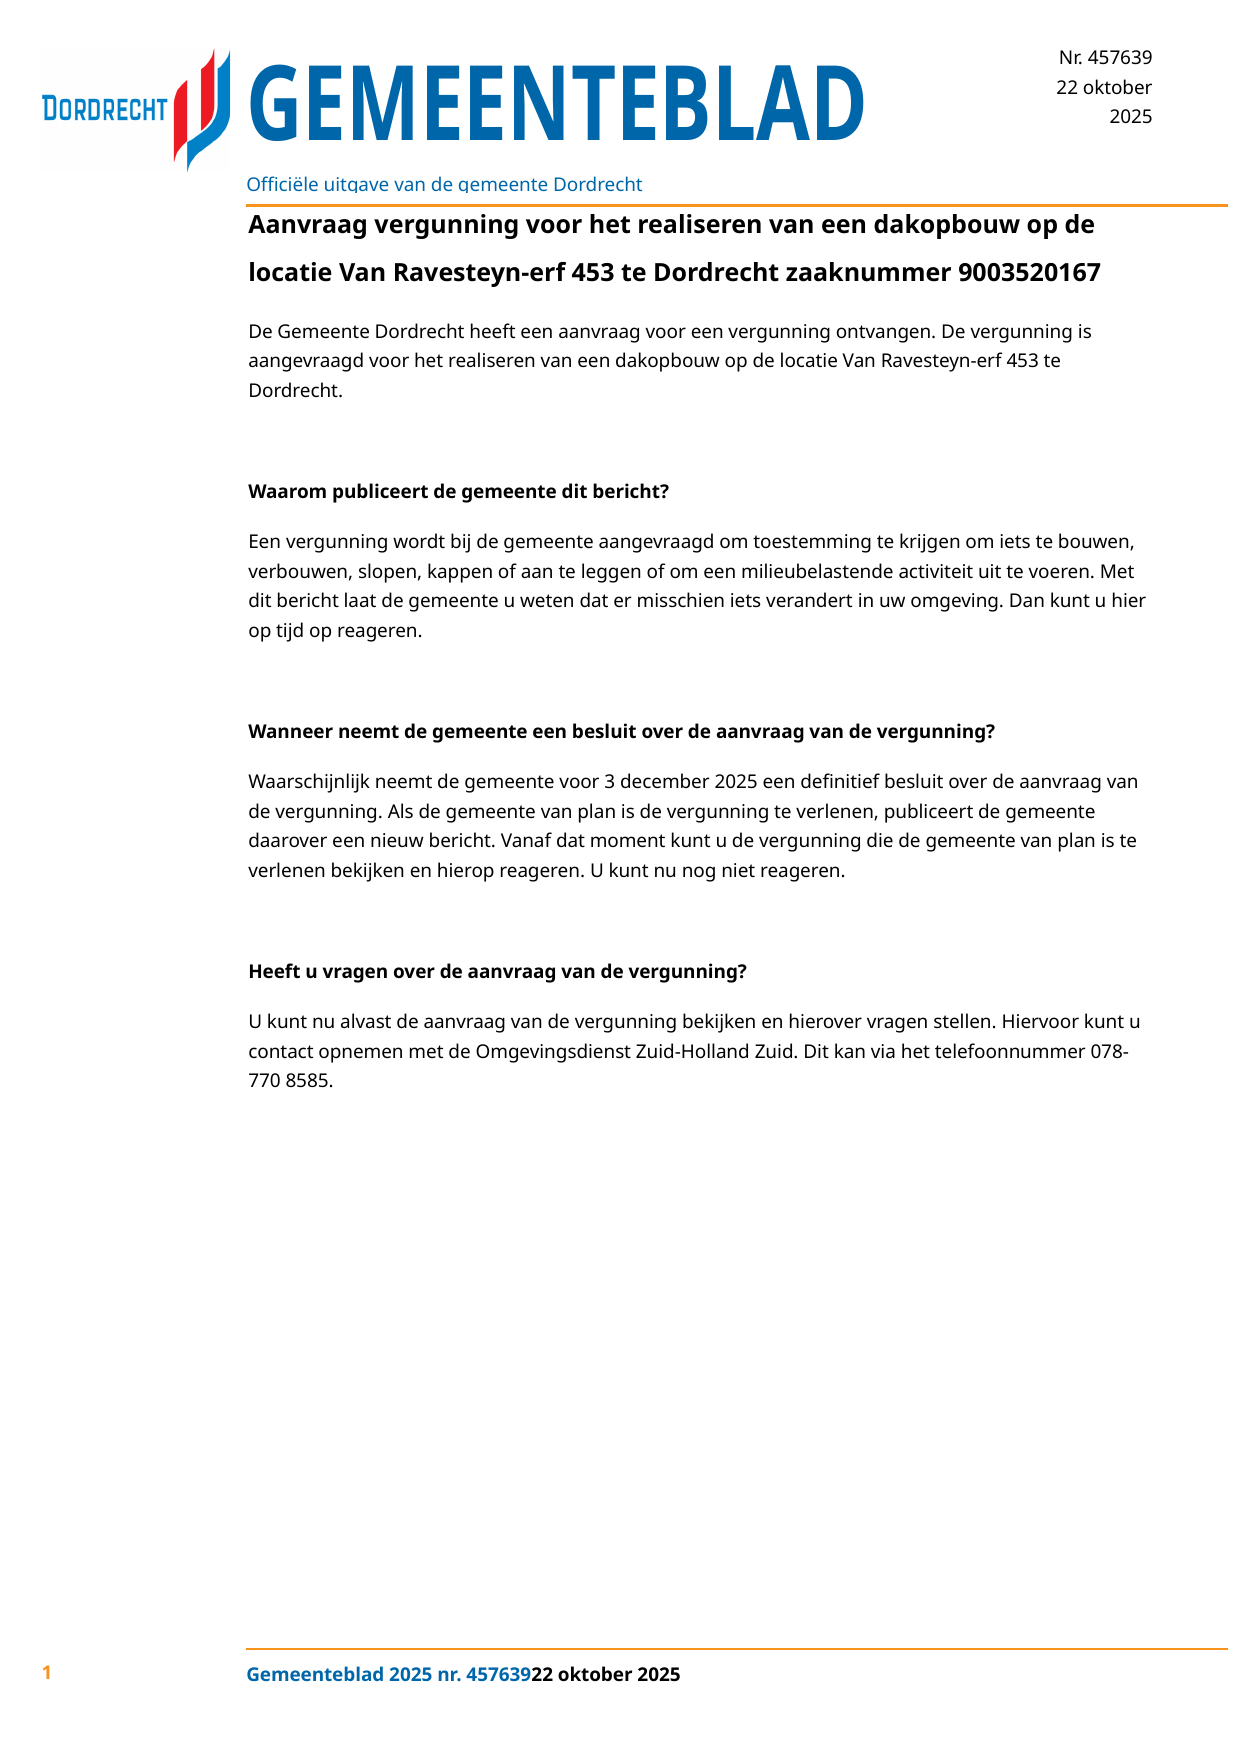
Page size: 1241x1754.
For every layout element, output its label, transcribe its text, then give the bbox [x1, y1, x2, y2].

text Een vergunning wordt bij de gemeente aangevraagd om toestemming te krijgen om iets te bouwen, verbouwen, slopen, kappen of aan te leggen of om een milieubelastende activiteit uit te voeren. Met dit bericht laat de gemeente u weten dat er misschien iets verandert in uw omgeving. Dan kunt u hier op tijd op reageren. [248, 528, 1152, 643]
text Heeft u vragen over de aanvraag van de vergunning? [248, 958, 1152, 984]
text U kunt nu alvast de aanvraag van de vergunning bekijken en hierover vragen stellen. Hiervoor kunt u contact opnemen met de Omgevingsdienst Zuid-Holland Zuid. Dit kan via het telefoonnummer 078-770 8585. [248, 1008, 1152, 1093]
picture [41, 47, 231, 172]
text Aanvraag vergunning voor het realiseren van een dakopbouw op de locatie Van Ravesteyn-erf 453 te Dordrecht zaaknummer 9003520167 [248, 207, 1152, 288]
text De Gemeente Dordrecht heeft een aanvraag voor een vergunning ontvangen. De vergunning is aangevraagd voor het realiseren van een dakopbouw op de locatie Van Ravesteyn-erf 453 te Dordrecht. [248, 318, 1152, 403]
text Waarom publiceert de gemeente dit bericht? [248, 478, 1152, 504]
text Wanneer neemt de gemeente een besluit over de aanvraag van de vergunning? [248, 718, 1152, 744]
text Waarschijnlijk neemt de gemeente voor 3 december 2025 een definitief besluit over de aanvraag van de vergunning. Als de gemeente van plan is de vergunning te verlenen, publiceert de gemeente daarover een nieuw bericht. Vanaf dat moment kunt u de vergunning die de gemeente van plan is te verlenen bekijken en hierop reageren. U kunt nu nog niet reageren. [248, 768, 1152, 883]
